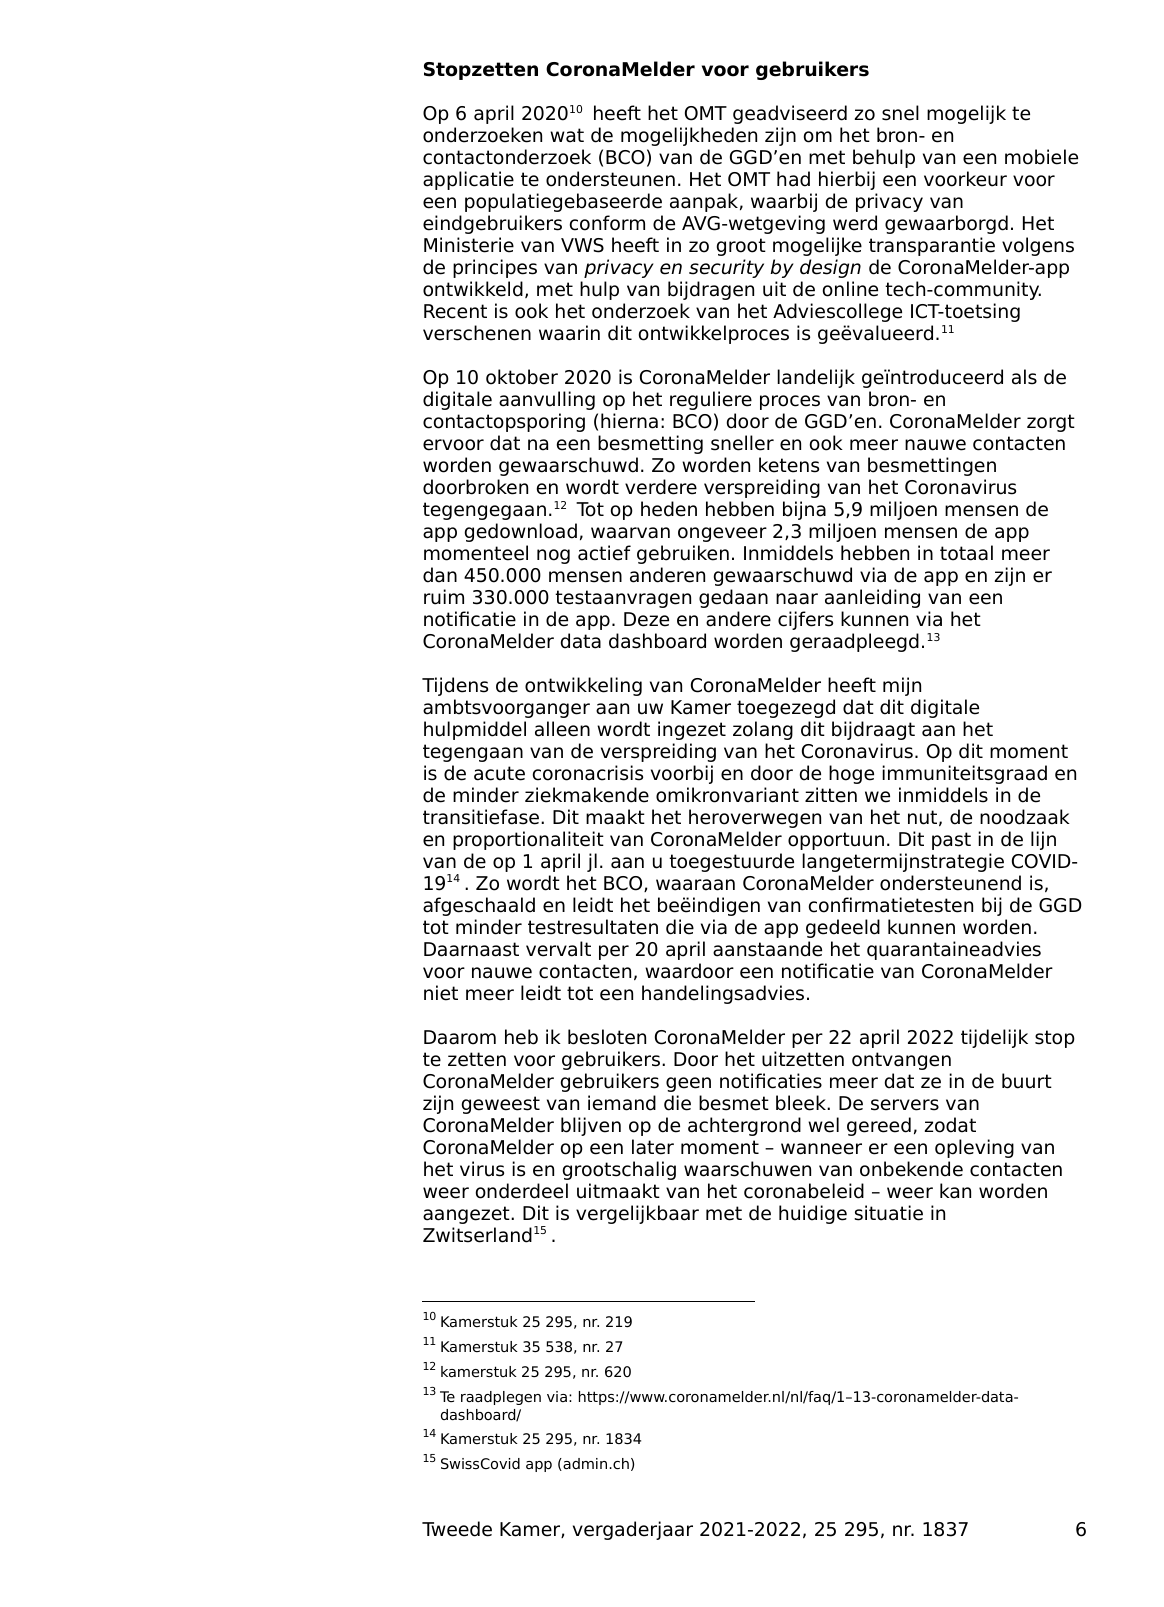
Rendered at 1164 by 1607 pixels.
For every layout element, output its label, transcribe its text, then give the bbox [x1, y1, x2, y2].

text Kamerstuk 25 295, nr. 219 [422, 1310, 1087, 1332]
text Tijdens de ontwikkeling van CoronaMelder heeft mijn ambtsvoorganger aan uw Kamer toegezegd dat dit digitale hulpmiddel alleen wordt ingezet zolang dit bijdraagt aan het tegengaan van de verspreiding van het Coronavirus. Op dit moment is de acute coronacrisis voorbij en door de hoge immuniteitsgraad en de minder ziekmakende omikronvariant zitten we inmiddels in de transitiefase. Dit maakt het heroverwegen van het nut, de noodzaak en proportionaliteit van CoronaMelder opportuun. Dit past in de lijn van de op 1 april jl. aan u toegestuurde langetermijnstrategie COVID-19. Zo wordt het BCO, waaraan CoronaMelder ondersteunend is, afgeschaald en leidt het beëindigen van confirmatietesten bij de GGD tot minder testresultaten die via de app gedeeld kunnen worden. Daarnaast vervalt per 20 april aanstaande het quarantaineadvies voor nauwe contacten, waardoor een notificatie van CoronaMelder niet meer leidt tot een handelingsadvies. [422, 675, 1087, 1005]
text Kamerstuk 35 538, nr. 27 [422, 1335, 1087, 1357]
text kamerstuk 25 295, nr. 620 [422, 1360, 1087, 1382]
text Kamerstuk 25 295, nr. 1834 [422, 1427, 1087, 1449]
text Te raadplegen via: https://www.coronamelder.nl/nl/faq/1–13-coronamelder-data-dashboard/ [422, 1385, 1087, 1424]
subtitle Stopzetten CoronaMelder voor gebruikers [422, 59, 1087, 81]
text Daarom heb ik besloten CoronaMelder per 22 april 2022 tijdelijk stop te zetten voor gebruikers. Door het uitzetten ontvangen CoronaMelder gebruikers geen notificaties meer dat ze in de buurt zijn geweest van iemand die besmet bleek. De servers van CoronaMelder blijven op de achtergrond wel gereed, zodat CoronaMelder op een later moment – wanneer er een opleving van het virus is en grootschalig waarschuwen van onbekende contacten weer onderdeel uitmaakt van het coronabeleid – weer kan worden aangezet. Dit is vergelijkbaar met de huidige situatie in Zwitserland. [422, 1027, 1087, 1247]
text Op 6 april 2020 heeft het OMT geadviseerd zo snel mogelijk te onderzoeken wat de mogelijkheden zijn om het bron- en contactonderzoek (BCO) van de GGD’en met behulp van een mobiele applicatie te ondersteunen. Het OMT had hierbij een voorkeur voor een populatiegebaseerde aanpak, waarbij de privacy van eindgebruikers conform de AVG-wetgeving werd gewaarborgd. Het Ministerie van VWS heeft in zo groot mogelijke transparantie volgens de principes van privacy en security by design de CoronaMelder-app ontwikkeld, met hulp van bijdragen uit de online tech-community. Recent is ook het onderzoek van het Adviescollege ICT-toetsing verschenen waarin dit ontwikkelproces is geëvalueerd. [422, 103, 1087, 345]
text Op 10 oktober 2020 is CoronaMelder landelijk geïntroduceerd als de digitale aanvulling op het reguliere proces van bron- en contactopsporing (hierna: BCO) door de GGD’en. CoronaMelder zorgt ervoor dat na een besmetting sneller en ook meer nauwe contacten worden gewaarschuwd. Zo worden ketens van besmettingen doorbroken en wordt verdere verspreiding van het Coronavirus tegengegaan. Tot op heden hebben bijna 5,9 miljoen mensen de app gedownload, waarvan ongeveer 2,3 miljoen mensen de app momenteel nog actief gebruiken. Inmiddels hebben in totaal meer dan 450.000 mensen anderen gewaarschuwd via de app en zijn er ruim 330.000 testaanvragen gedaan naar aanleiding van een notificatie in de app. Deze en andere cijfers kunnen via het CoronaMelder data dashboard worden geraadpleegd. [422, 367, 1087, 653]
text SwissCovid app (admin.ch) [422, 1452, 1087, 1474]
